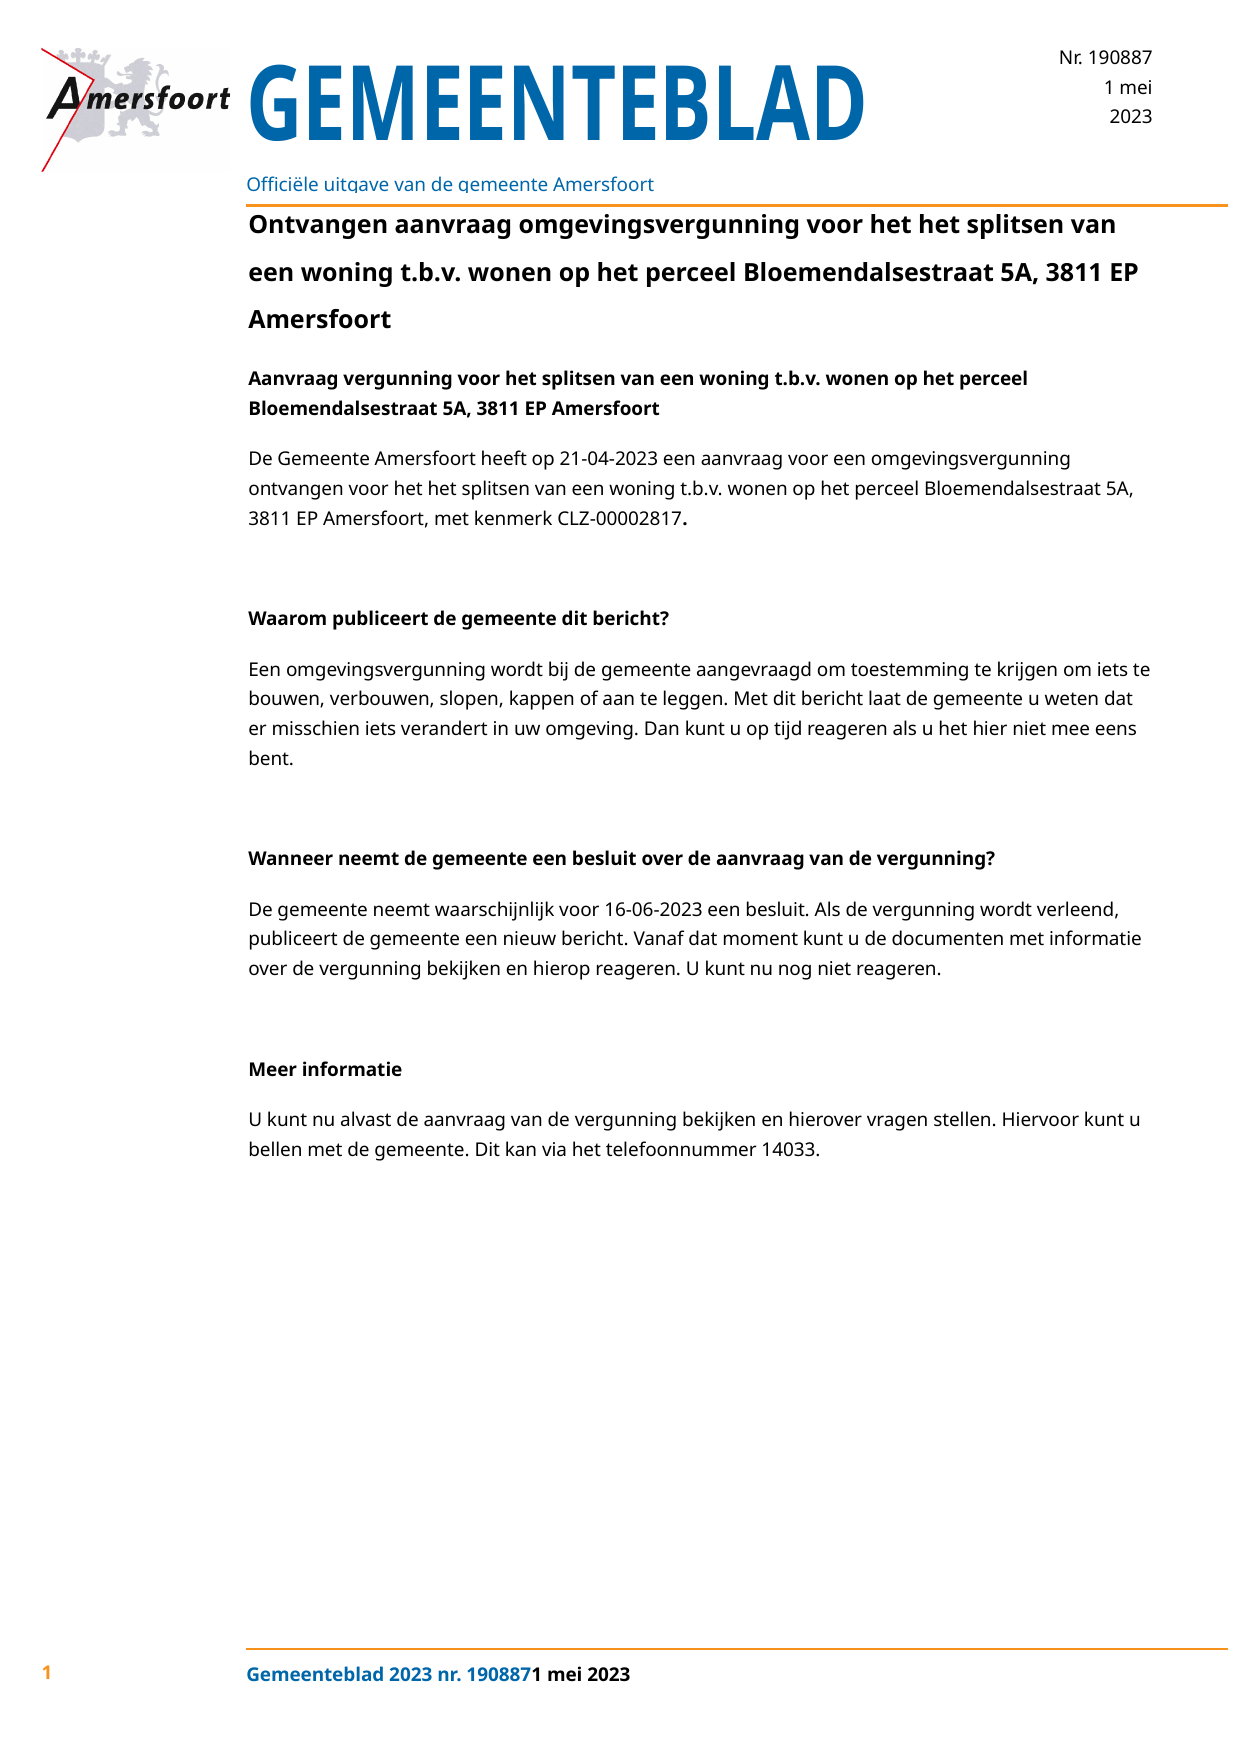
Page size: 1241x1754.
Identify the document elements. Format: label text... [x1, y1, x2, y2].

text Aanvraag vergunning voor het splitsen van een woning t.b.v. wonen op het perceel Bloemendalsestraat 5A, 3811 EP Amersfoort [248, 366, 1152, 421]
text Ontvangen aanvraag omgevingsvergunning voor het het splitsen van een woning t.b.v. wonen op het perceel Bloemendalsestraat 5A, 3811 EP Amersfoort [248, 207, 1152, 336]
text Wanneer neemt de gemeente een besluit over de aanvraag van de vergunning? [248, 846, 1152, 871]
text Meer informatie [248, 1056, 1152, 1082]
text De gemeente neemt waarschijnlijk voor 16-06-2023 een besluit. Als de vergunning wordt verleend, publiceert de gemeente een nieuw bericht. Vanaf dat moment kunt u de documenten met informatie over de vergunning bekijken en hierop reageren. U kunt nu nog niet reageren. [248, 896, 1152, 981]
text Waarom publiceert de gemeente dit bericht? [248, 606, 1152, 631]
picture [41, 47, 231, 172]
text De Gemeente Amersfoort heeft op 21-04-2023 een aanvraag voor een omgevingsvergunning ontvangen voor het het splitsen van een woning t.b.v. wonen op het perceel Bloemendalsestraat 5A, 3811 EP Amersfoort, met kenmerk CLZ-00002817. [248, 446, 1152, 530]
text U kunt nu alvast de aanvraag van de vergunning bekijken en hierover vragen stellen. Hiervoor kunt u bellen met de gemeente. Dit kan via het telefoonnummer 14033. [248, 1106, 1152, 1162]
text Een omgevingsvergunning wordt bij de gemeente aangevraagd om toestemming te krijgen om iets te bouwen, verbouwen, slopen, kappen of aan te leggen. Met dit bericht laat de gemeente u weten dat er misschien iets verandert in uw omgeving. Dan kunt u op tijd reageren als u het hier niet mee eens bent. [248, 656, 1152, 770]
